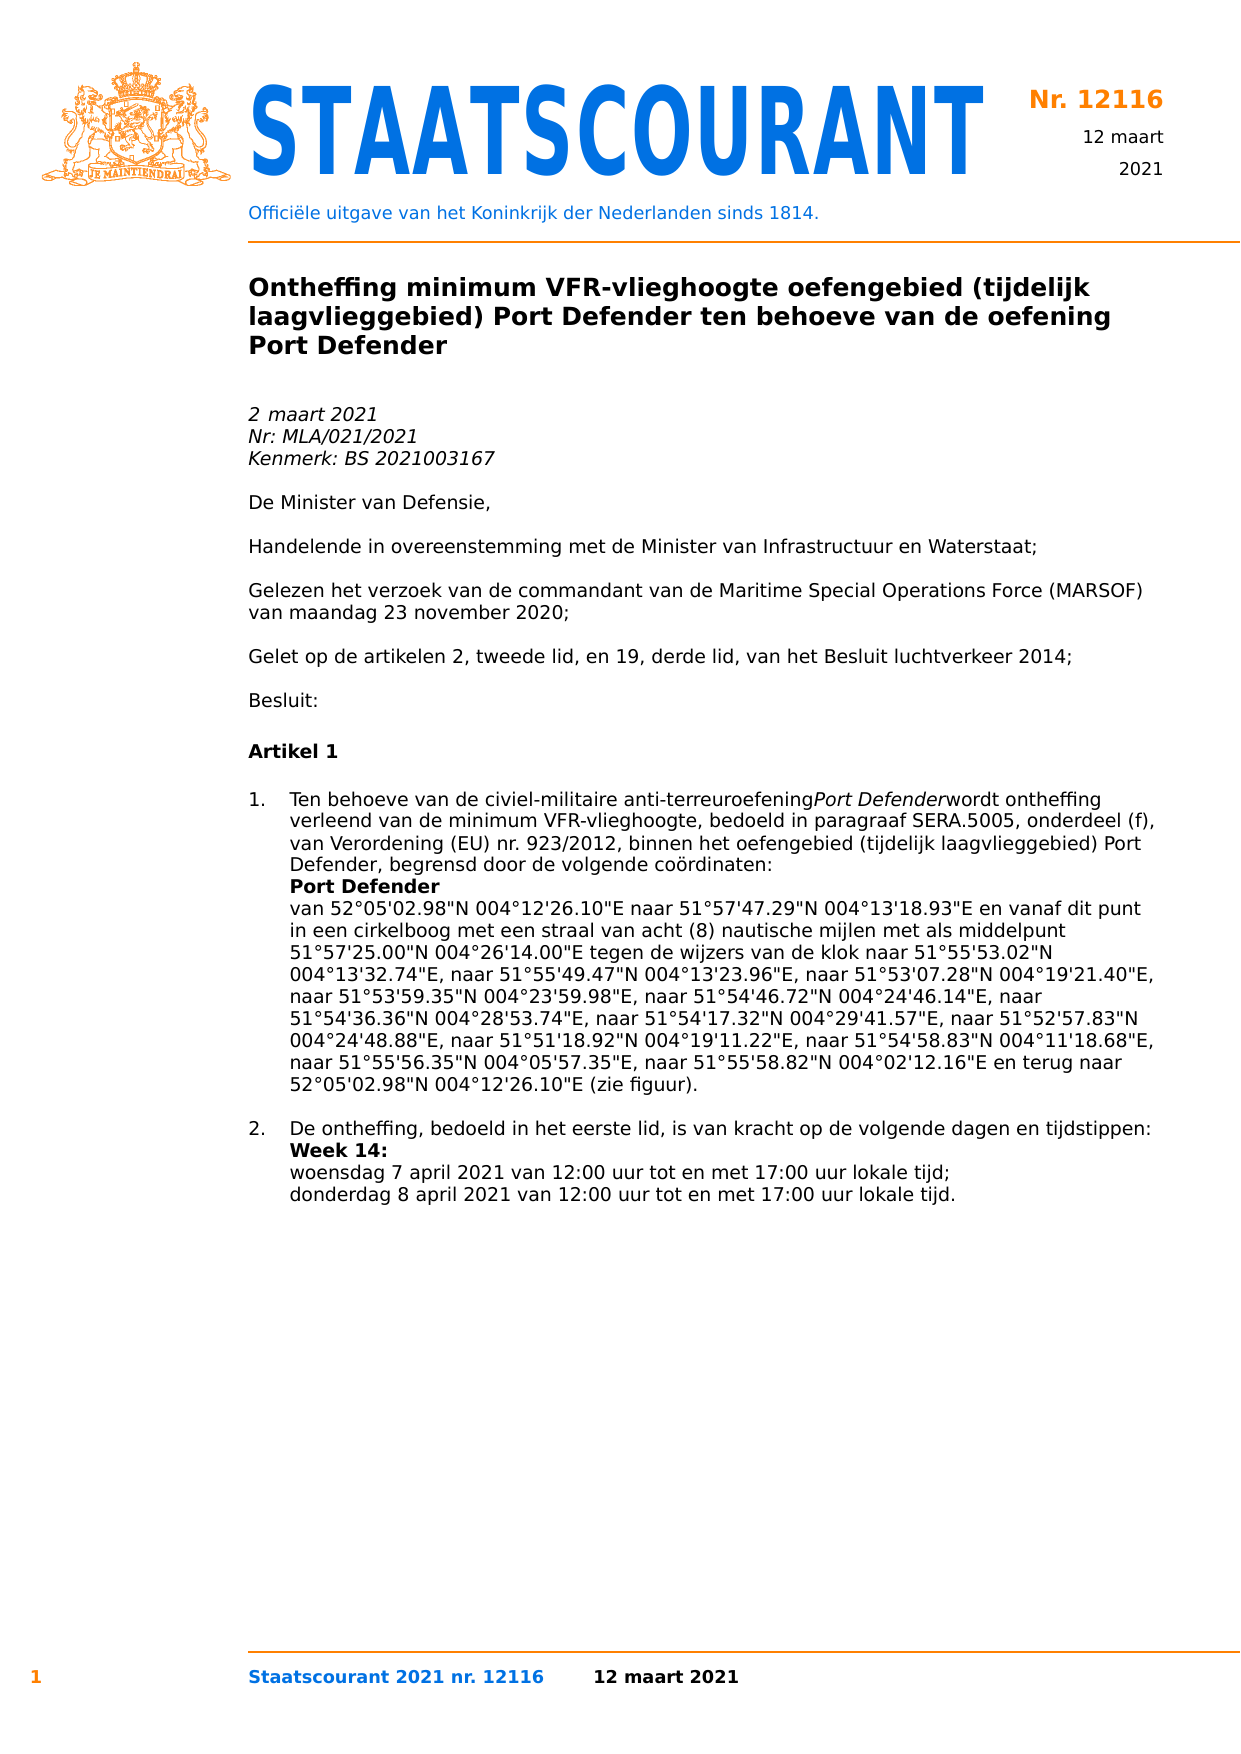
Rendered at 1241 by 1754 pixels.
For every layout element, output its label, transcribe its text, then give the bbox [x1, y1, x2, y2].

text De Minister van Defensie, [248, 492, 1163, 514]
table_header [25, 62, 248, 241]
table_header STAATSCOURANT [248, 62, 998, 203]
text 2 maart 2021 [248, 404, 1163, 426]
text van 52°05'02.98"N 004°12'26.10"E naar 51°57'47.29"N 004°13'18.93"E en vanaf dit punt in een cirkelboog met een straal van acht (8) nautische mijlen met als middelpunt 51°57'25.00"N 004°26'14.00"E tegen de wijzers van de klok naar 51°55'53.02"N 004°13'32.74"E, naar 51°55'49.47"N 004°13'23.96"E, naar 51°53'07.28"N 004°19'21.40"E, naar 51°53'59.35"N 004°23'59.98"E, naar 51°54'46.72"N 004°24'46.14"E, naar 51°54'36.36"N 004°28'53.74"E, naar 51°54'17.32"N 004°29'41.57"E, naar 51°52'57.83"N 004°24'48.88"E, naar 51°51'18.92"N 004°19'11.22"E, naar 51°54'58.83"N 004°11'18.68"E, naar 51°55'56.35"N 004°05'57.35"E, naar 51°55'58.82"N 004°02'12.16"E en terug naar 52°05'02.98"N 004°12'26.10"E (zie figuur). [289, 898, 1163, 1096]
text Besluit: [248, 689, 1163, 711]
text 2. De ontheffing, bedoeld in het eerste lid, is van kracht op de volgende dagen en tijdstippen: [248, 1118, 1163, 1140]
text Handelende in overeenstemming met de Minister van Infrastructuur en Waterstaat; [248, 536, 1163, 558]
text Port Defender [289, 876, 1163, 898]
table_header Nr. 12116 [998, 62, 1240, 121]
table_cell 12 maart [998, 121, 1240, 153]
picture [41, 62, 231, 186]
subtitle Ontheffing minimum VFR-vlieghoogte oefengebied (tijdelijk laagvlieggebied) Port Defender ten behoeve van de oefening Port Defender [248, 273, 1163, 361]
text Gelet op de artikelen 2, tweede lid, en 19, derde lid, van het Besluit luchtverkeer 2014; [248, 646, 1163, 668]
text Kenmerk: BS 2021003167 [248, 448, 1163, 470]
text woensdag 7 april 2021 van 12:00 uur tot en met 17:00 uur lokale tijd; [289, 1162, 1163, 1184]
text 1. Ten behoeve van de civiel-militaire anti-terreuroefeningPort Defenderwordt ontheffing verleend van de minimum VFR-vlieghoogte, bedoeld in paragraaf SERA.5005, onderdeel (f), van Verordening (EU) nr. 923/2012, binnen het oefengebied (tijdelijk laagvlieggebied) Port Defender, begrensd door de volgende coördinaten: [248, 788, 1163, 876]
text Nr: MLA/021/2021 [248, 426, 1163, 448]
text Gelezen het verzoek van de commandant van de Maritime Special Operations Force (MARSOF) van maandag 23 november 2020; [248, 580, 1163, 624]
table_cell 2021 [998, 153, 1240, 203]
text Week 14: [289, 1140, 1163, 1162]
subtitle Artikel 1 [248, 741, 1163, 763]
table_cell Officiële uitgave van het Koninkrijk der Nederlanden sinds 1814. [248, 203, 1240, 241]
text donderdag 8 april 2021 van 12:00 uur tot en met 17:00 uur lokale tijd. [289, 1184, 1163, 1206]
